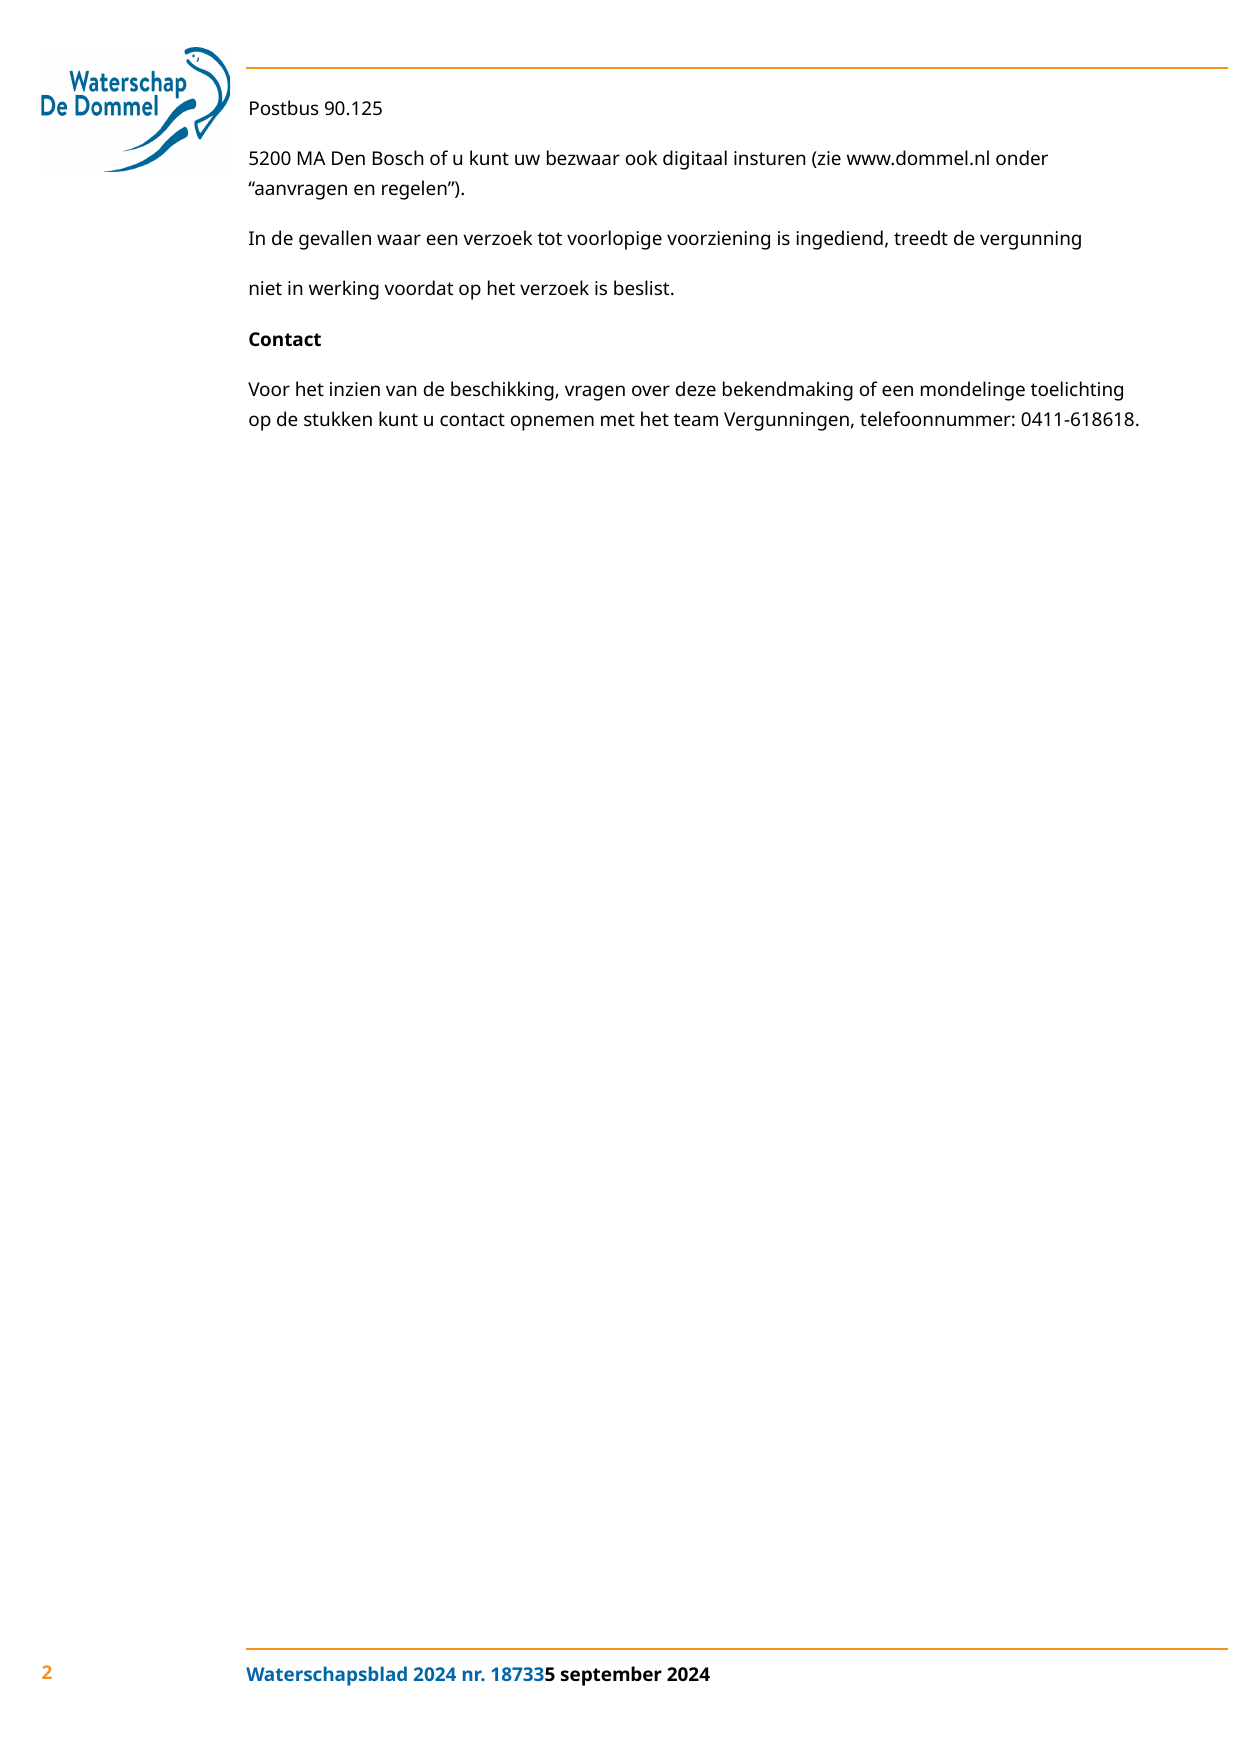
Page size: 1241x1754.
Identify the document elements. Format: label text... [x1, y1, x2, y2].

picture [45, 99, 51, 111]
picture [41, 47, 231, 172]
text 5200 MA Den Bosch of u kunt uw bezwaar ook digitaal insturen (zie www.dommel.nl onder “aanvragen en regelen”). [248, 145, 1152, 201]
picture [204, 47, 231, 76]
text niet in werking voordat op het verzoek is beslist. [248, 276, 1152, 301]
text Contact [248, 326, 1152, 352]
text In de gevallen waar een verzoek tot voorlopige voorziening is ingediend, treedt de vergunning [248, 225, 1152, 251]
text Postbus 90.125 [248, 95, 1152, 121]
text Voor het inzien van de beschikking, vragen over deze bekendmaking of een mondelinge toelichting op de stukken kunt u contact opnemen met het team Vergunningen, telefoonnummer: 0411-618618. [248, 376, 1152, 432]
picture [198, 118, 210, 131]
